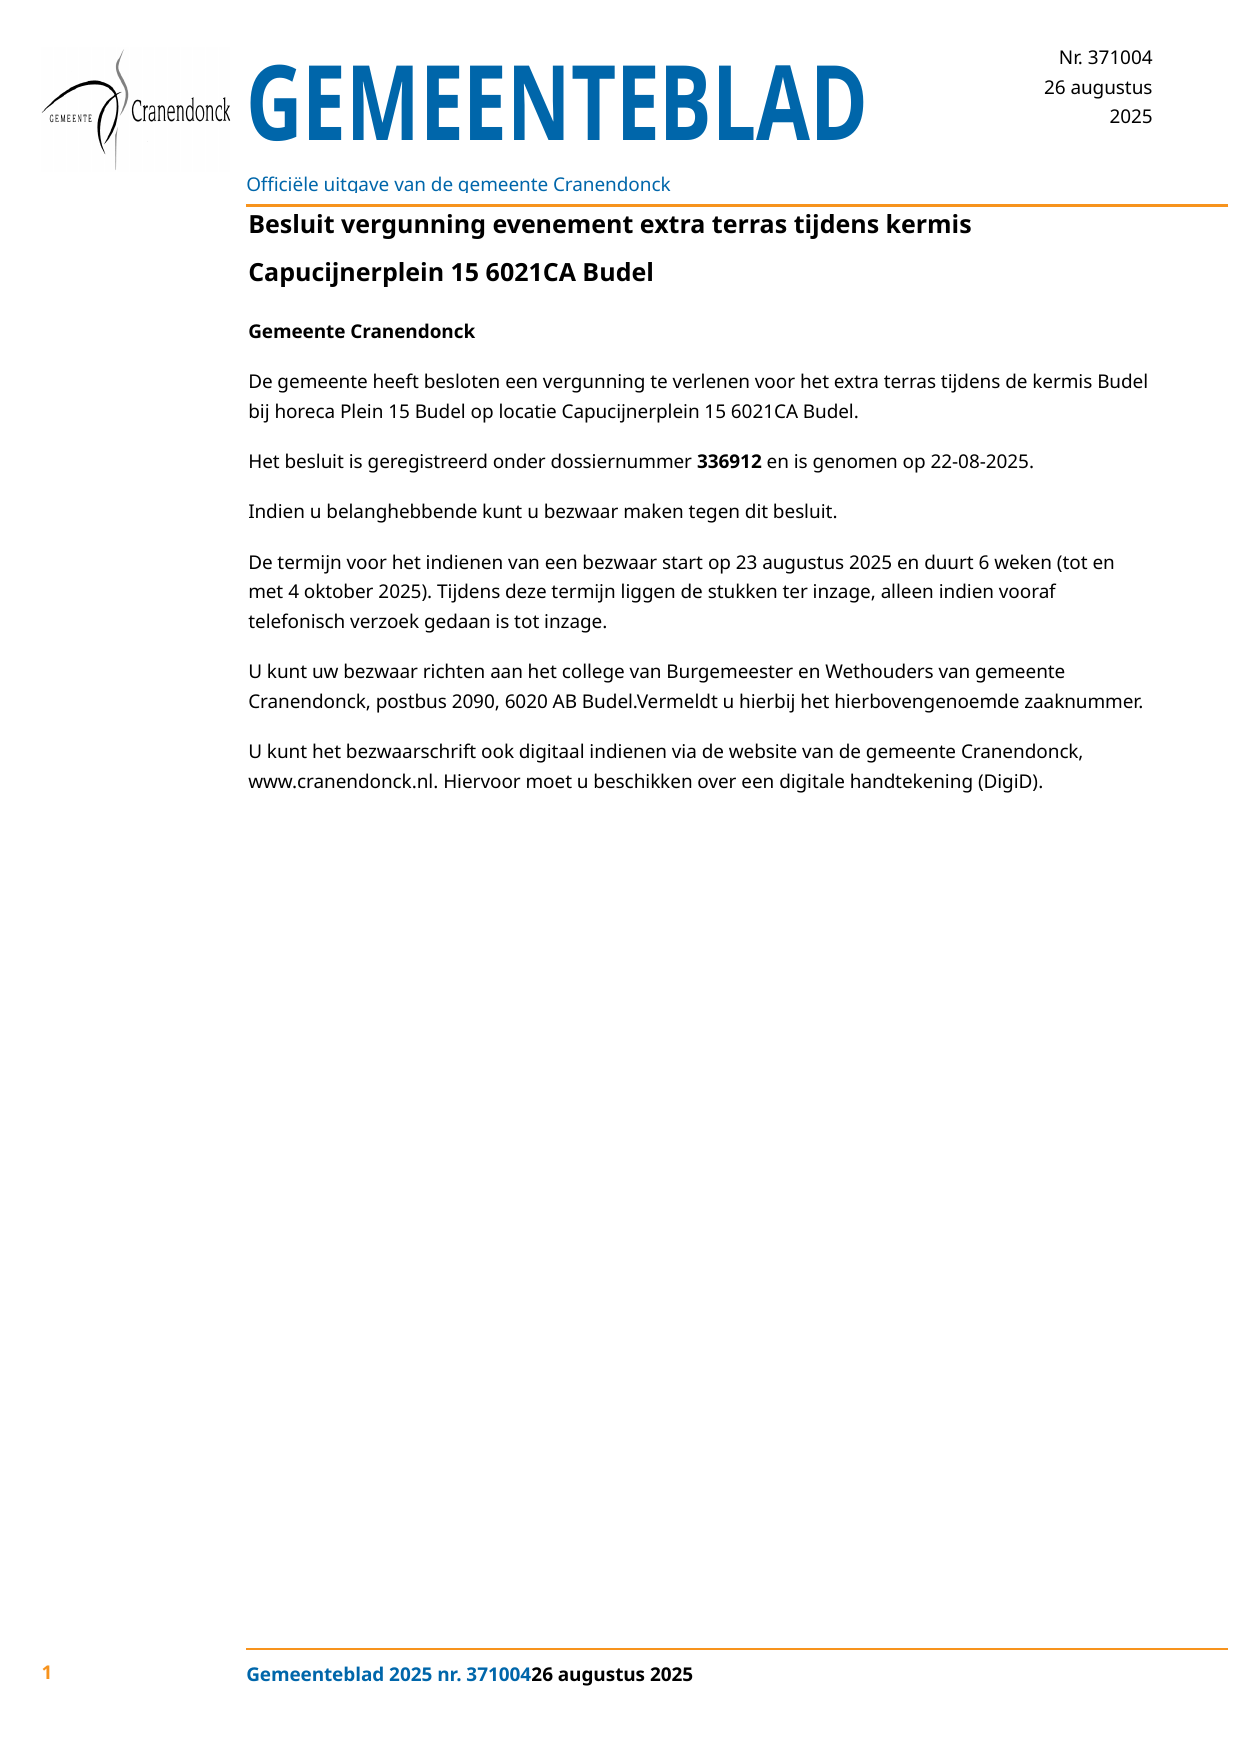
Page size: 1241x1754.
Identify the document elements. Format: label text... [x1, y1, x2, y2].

text De termijn voor het indienen van een bezwaar start op 23 augustus 2025 en duurt 6 weken (tot en met 4 oktober 2025). Tijdens deze termijn liggen de stukken ter inzage, alleen indien vooraf telefonisch verzoek gedaan is tot inzage. [248, 549, 1152, 634]
text Besluit vergunning evenement extra terras tijdens kermis Capucijnerplein 15 6021CA Budel [248, 207, 1152, 288]
text U kunt het bezwaarschrift ook digitaal indienen via de website van de gemeente Cranendonck, www.cranendonck.nl. Hiervoor moet u beschikken over een digitale handtekening (DigiD). [248, 739, 1152, 794]
text Het besluit is geregistreerd onder dossiernummer 336912 en is genomen op 22-08-2025. [248, 448, 1152, 474]
text U kunt uw bezwaar richten aan het college van Burgemeester en Wethouders van gemeente Cranendonck, postbus 2090, 6020 AB Budel.Vermeldt u hierbij het hierbovengenoemde zaaknummer. [248, 659, 1152, 714]
text Indien u belanghebbende kunt u bezwaar maken tegen dit besluit. [248, 499, 1152, 524]
text Gemeente Cranendonck [248, 318, 1152, 344]
text De gemeente heeft besloten een vergunning te verlenen voor het extra terras tijdens de kermis Budel bij horeca Plein 15 Budel op locatie Capucijnerplein 15 6021CA Budel. [248, 368, 1152, 424]
picture [41, 47, 231, 172]
